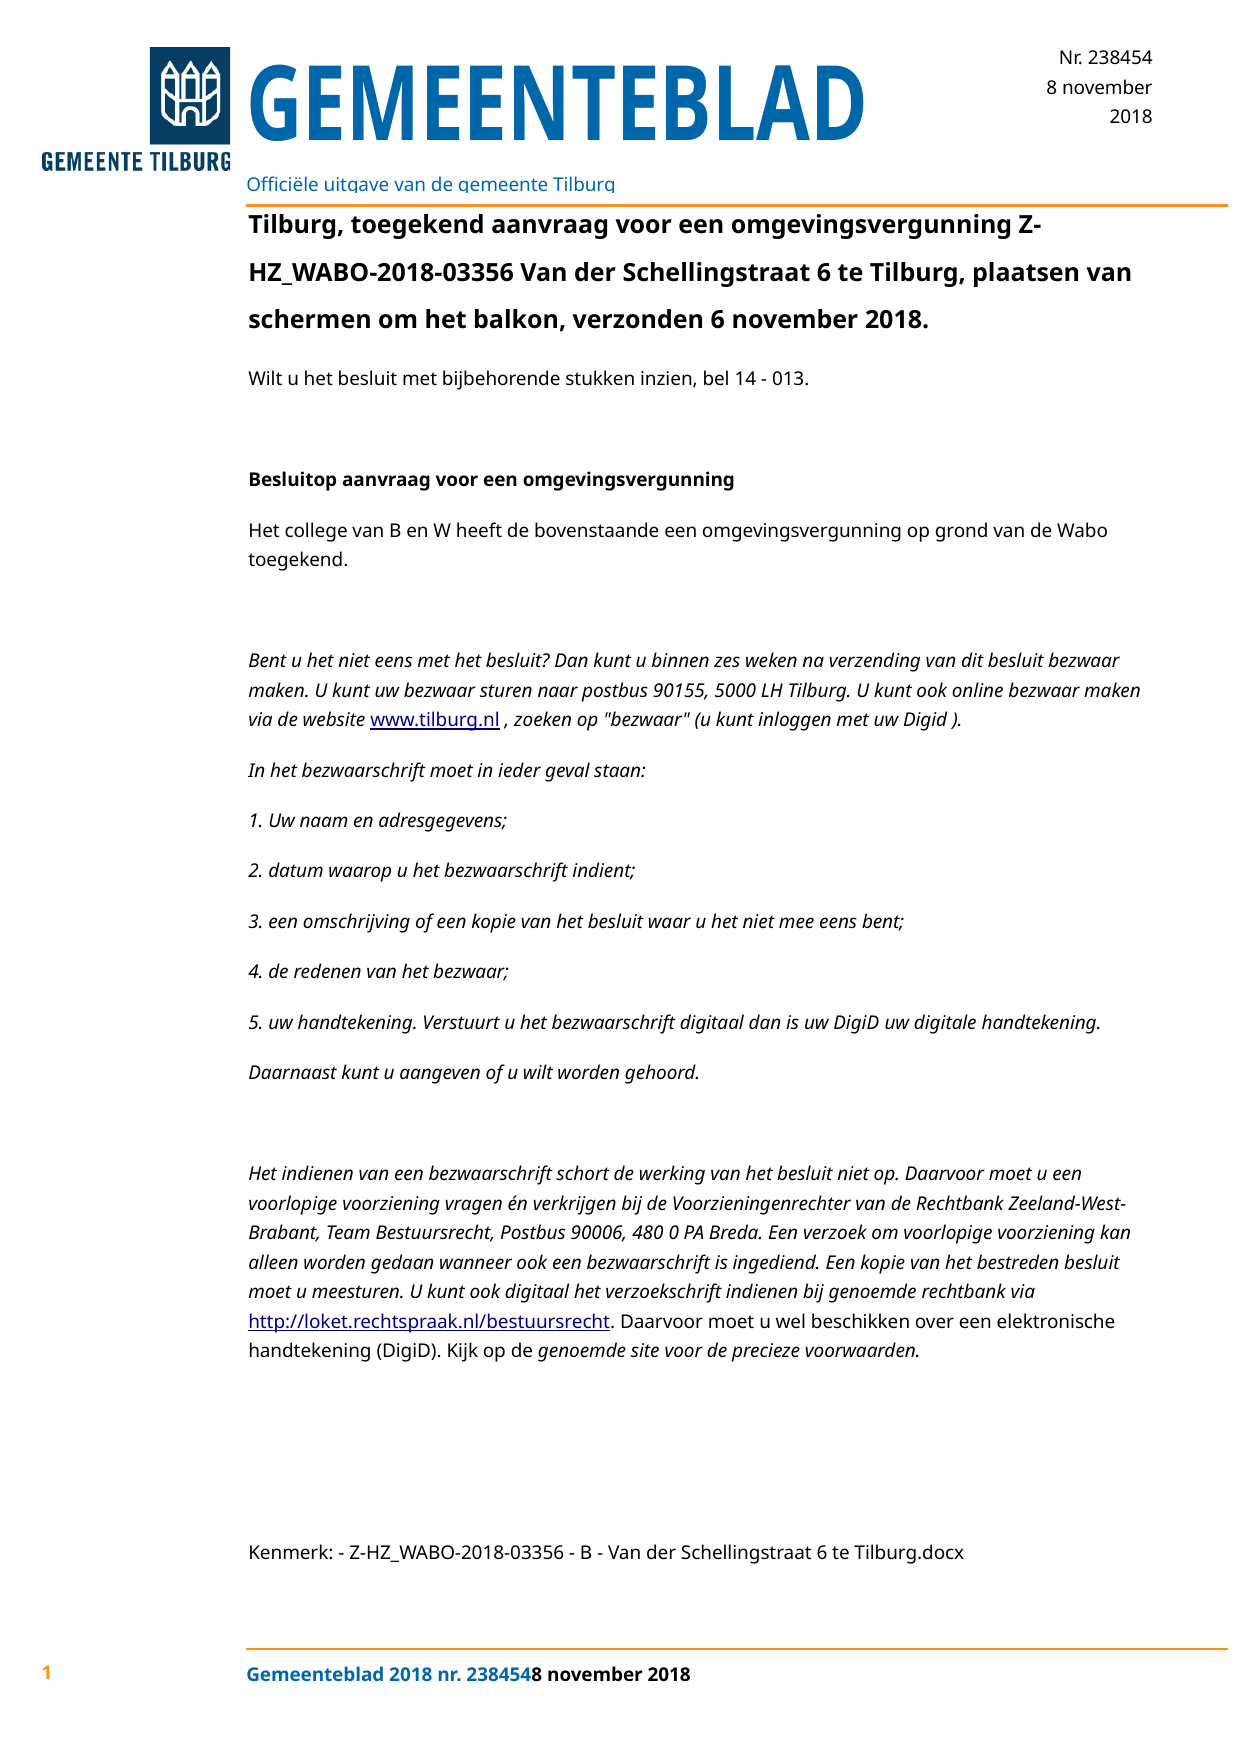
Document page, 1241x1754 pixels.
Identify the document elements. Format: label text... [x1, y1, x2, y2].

text Het indienen van een bezwaarschrift schort de werking van het besluit niet op. Daarvoor moet u een voorlopige voorziening vragen én verkrijgen bij de Voorzieningenrechter van de Rechtbank Zeeland-West-Brabant, Team Bestuursrecht, Postbus 90006, 480 0 PA Breda. Een verzoek om voorlopige voorziening kan alleen worden gedaan wanneer ook een bezwaarschrift is ingediend. Een kopie van het bestreden besluit moet u meesturen. U kunt ook digitaal het verzoekschrift indienen bij genoemde rechtbank via http://loket.rechtspraak.nl/bestuursrecht. Daarvoor moet u wel beschikken over een elektronische handtekening (DigiD). Kijk op de genoemde site voor de precieze voorwaarden. [248, 1160, 1152, 1363]
text Bent u het niet eens met het besluit? Dan kunt u binnen zes weken na verzending van dit besluit bezwaar maken. U kunt uw bezwaar sturen naar postbus 90155, 5000 LH Tilburg. U kunt ook online bezwaar maken via de website www.tilburg.nl , zoeken op "bezwaar" (u kunt inloggen met uw Digid ). [248, 647, 1152, 732]
text Daarnaast kunt u aangeven of u wilt worden gehoord. [248, 1059, 1152, 1085]
text Tilburg, toegekend aanvraag voor een omgevingsvergunning Z-HZ_WABO-2018-03356 Van der Schellingstraat 6 te Tilburg, plaatsen van schermen om het balkon, verzonden 6 november 2018. [248, 207, 1152, 336]
text In het bezwaarschrift moet in ieder geval staan: [248, 757, 1152, 782]
text Besluitop aanvraag voor een omgevingsvergunning [248, 466, 1152, 492]
text 3. een omschrijving of een kopie van het besluit waar u het niet mee eens bent; [248, 908, 1152, 934]
text 5. uw handtekening. Verstuurt u het bezwaarschrift digitaal dan is uw DigiD uw digitale handtekening. [248, 1009, 1152, 1034]
picture [41, 47, 231, 172]
text 4. de redenen van het bezwaar; [248, 958, 1152, 984]
text Wilt u het besluit met bijbehorende stukken inzien, bel 14 - 013. [248, 366, 1152, 391]
text Het college van B en W heeft de bovenstaande een omgevingsvergunning op grond van de Wabo toegekend. [248, 517, 1152, 572]
text Kenmerk: - Z-HZ_WABO-2018-03356 - B - Van der Schellingstraat 6 te Tilburg.docx [248, 1539, 1152, 1565]
text 2. datum waarop u het bezwaarschrift indient; [248, 858, 1152, 883]
text 1. Uw naam en adresgegevens; [248, 807, 1152, 833]
